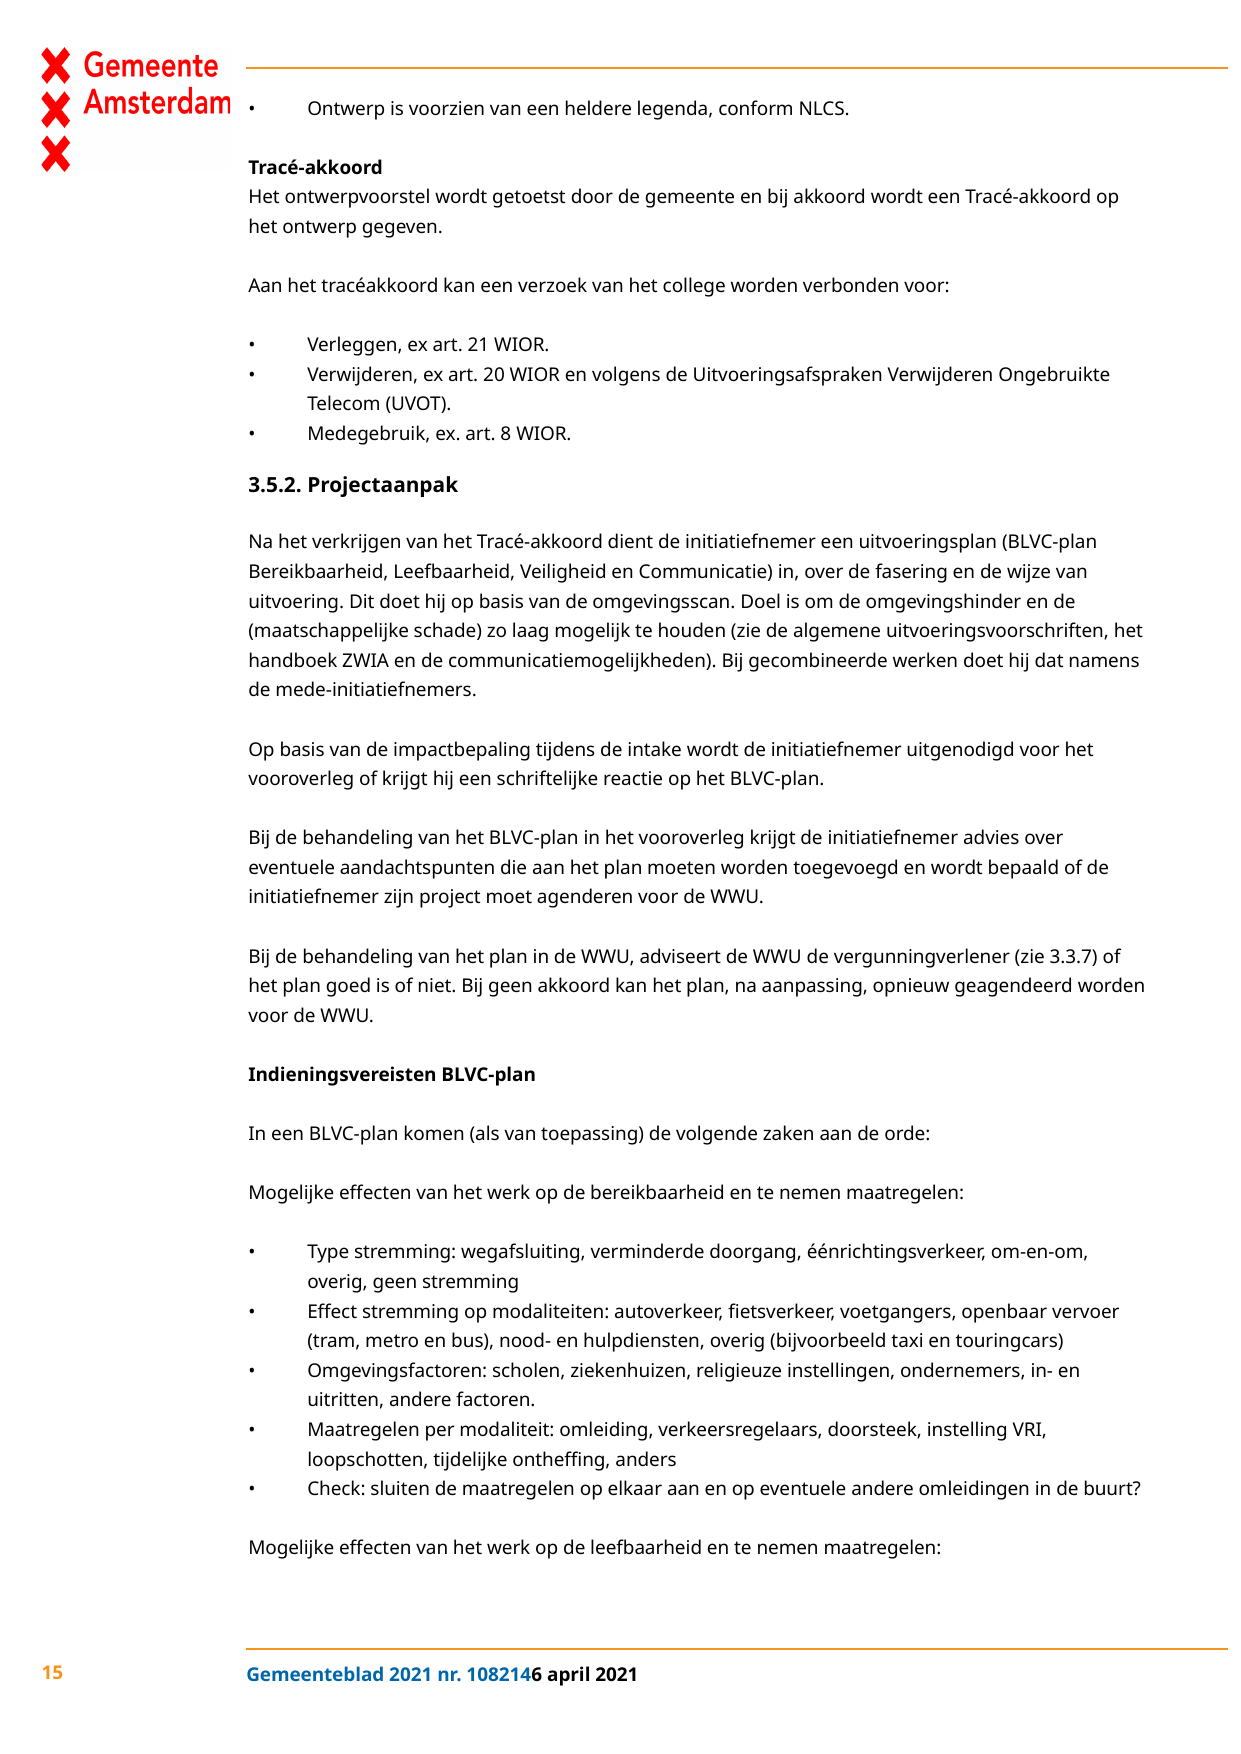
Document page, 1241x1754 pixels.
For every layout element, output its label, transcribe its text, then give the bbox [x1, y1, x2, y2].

list Check: sluiten de maatregelen op elkaar aan en op eventuele andere omleidingen in de buurt? [248, 1475, 1152, 1501]
text Het ontwerpvoorstel wordt getoetst door de gemeente en bij akkoord wordt een Tracé-akkoord op het ontwerp gegeven. [248, 183, 1152, 239]
list Verwijderen, ex art. 20 WIOR en volgens de Uitvoeringsafspraken Verwijderen Ongebruikte Telecom (UVOT). [248, 361, 1152, 416]
text Indieningsvereisten BLVC-plan [248, 1061, 1152, 1087]
text Tracé-akkoord [248, 154, 1152, 180]
list Medegebruik, ex. art. 8 WIOR. [248, 420, 1152, 446]
picture [41, 47, 231, 172]
list Maatregelen per modaliteit: omleiding, verkeersregelaars, doorsteek, instelling VRI, loopschotten, tijdelijke ontheffing, anders [248, 1416, 1152, 1471]
text Mogelijke effecten van het werk op de bereikbaarheid en te nemen maatregelen: [248, 1179, 1152, 1205]
text Bij de behandeling van het BLVC-plan in het vooroverleg krijgt de initiatiefnemer advies over eventuele aandachtspunten die aan het plan moeten worden toegevoegd en wordt bepaald of de initiatiefnemer zijn project moet agenderen voor de WWU. [248, 824, 1152, 909]
list Ontwerp is voorzien van een heldere legenda, conform NLCS. [248, 95, 1152, 121]
list Effect stremming op modaliteiten: autoverkeer, fietsverkeer, voetgangers, openbaar vervoer (tram, metro en bus), nood- en hulpdiensten, overig (bijvoorbeeld taxi en touringcars) [248, 1298, 1152, 1353]
text Aan het tracéakkoord kan een verzoek van het college worden verbonden voor: [248, 272, 1152, 298]
text Na het verkrijgen van het Tracé-akkoord dient de initiatiefnemer een uitvoeringsplan (BLVC-plan Bereikbaarheid, Leefbaarheid, Veiligheid en Communicatie) in, over de fasering en de wijze van uitvoering. Dit doet hij op basis van de omgevingsscan. Doel is om de omgevingshinder en de (maatschappelijke schade) zo laag mogelijk te houden (zie de algemene uitvoeringsvoorschriften, het handboek ZWIA en de communicatiemogelijkheden). Bij gecombineerde werken doet hij dat namens de mede-initiatiefnemers. [248, 529, 1152, 702]
text In een BLVC-plan komen (als van toepassing) de volgende zaken aan de orde: [248, 1120, 1152, 1146]
text Op basis van de impactbepaling tijdens de intake wordt de initiatiefnemer uitgenodigd voor het vooroverleg of krijgt hij een schriftelijke reactie op het BLVC-plan. [248, 736, 1152, 791]
list Verleggen, ex art. 21 WIOR. [248, 331, 1152, 357]
list Type stremming: wegafsluiting, verminderde doorgang, éénrichtingsverkeer, om-en-om, overig, geen stremming [248, 1239, 1152, 1294]
text Bij de behandeling van het plan in de WWU, adviseert de WWU de vergunningverlener (zie 3.3.7) of het plan goed is of niet. Bij geen akkoord kan het plan, na aanpassing, opnieuw geagendeerd worden voor de WWU. [248, 943, 1152, 1028]
text 3.5.2. Projectaanpak [248, 471, 1152, 499]
text Mogelijke effecten van het werk op de leefbaarheid en te nemen maatregelen: [248, 1534, 1152, 1560]
list Omgevingsfactoren: scholen, ziekenhuizen, religieuze instellingen, ondernemers, in- en uitritten, andere factoren. [248, 1357, 1152, 1412]
